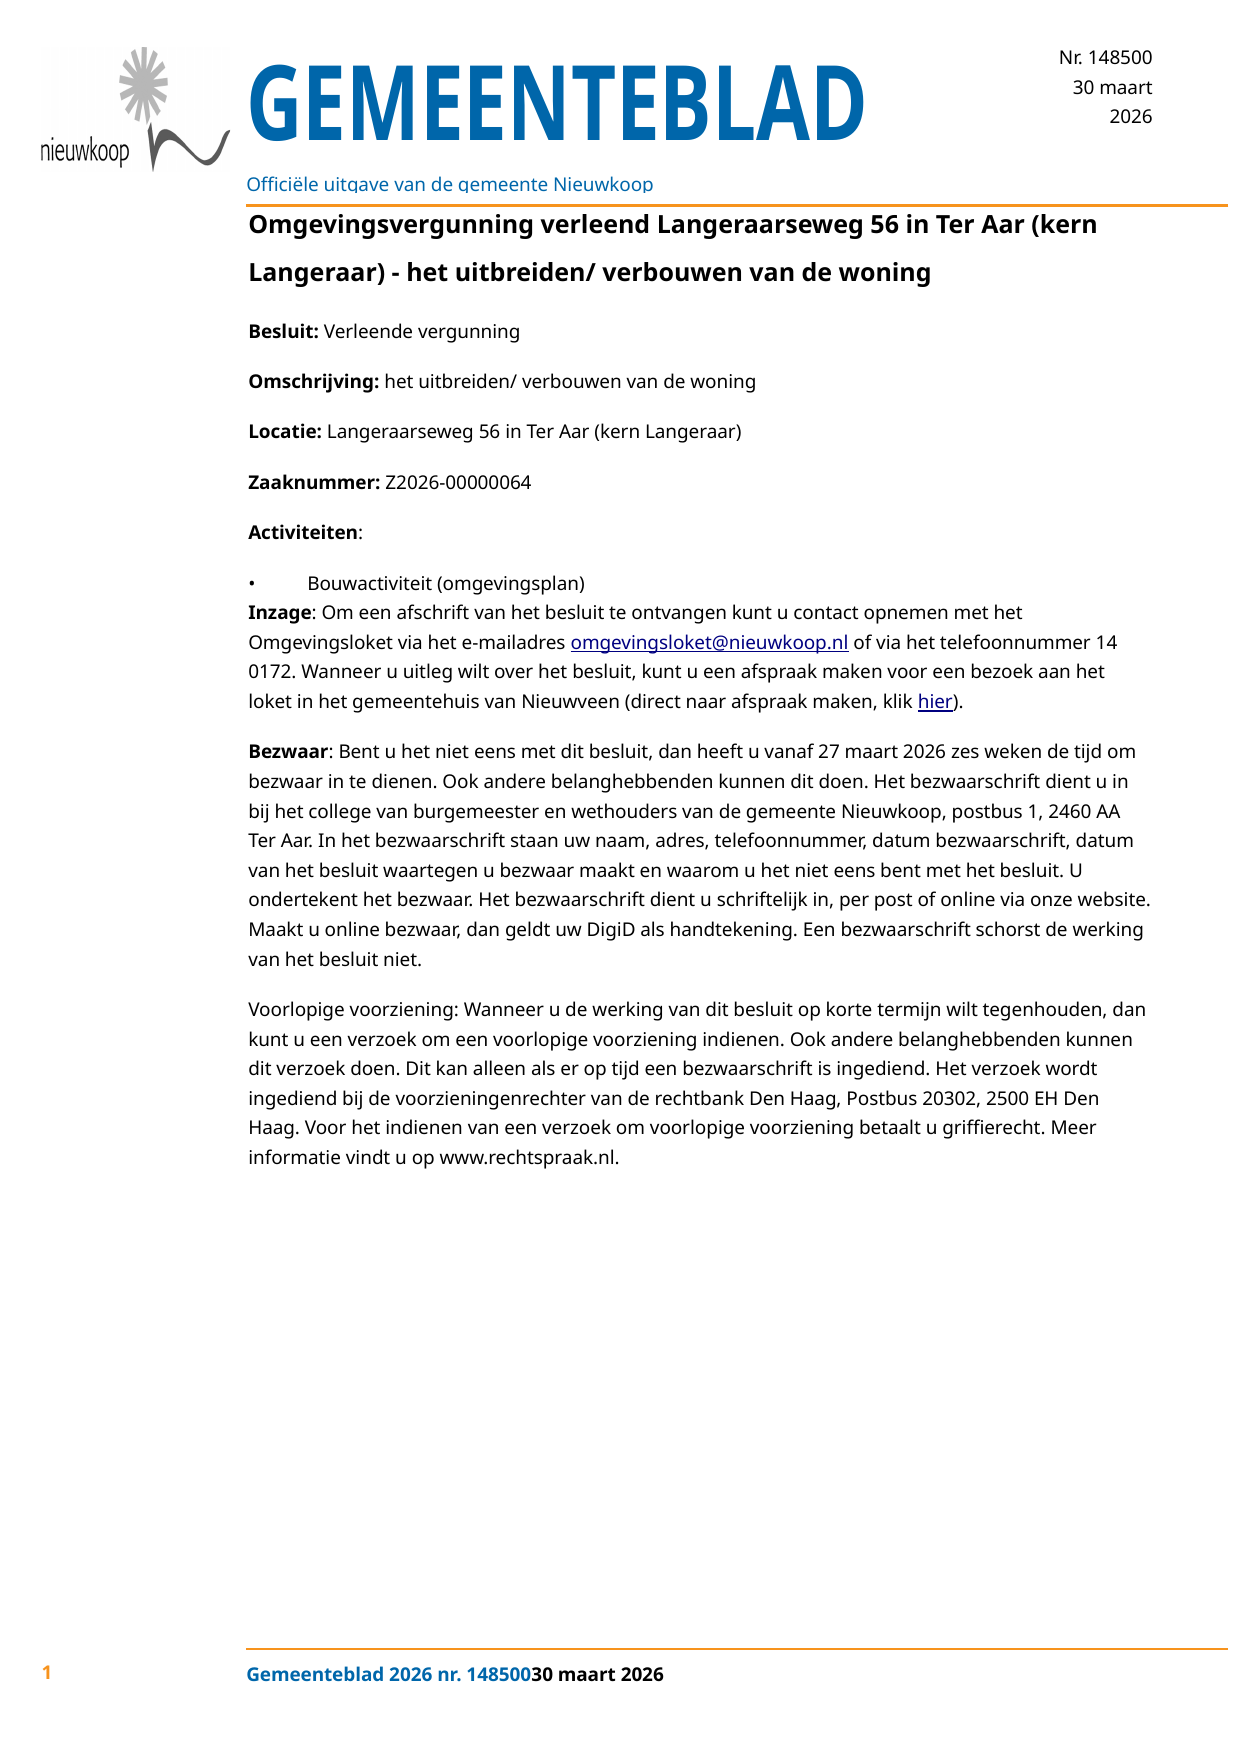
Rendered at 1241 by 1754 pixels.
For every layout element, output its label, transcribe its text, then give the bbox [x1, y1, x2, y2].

text Omgevingsvergunning verleend Langeraarseweg 56 in Ter Aar (kern Langeraar) - het uitbreiden/ verbouwen van de woning [248, 207, 1152, 288]
picture [41, 47, 231, 172]
text Inzage: Om een afschrift van het besluit te ontvangen kunt u contact opnemen met het Omgevingsloket via het e-mailadres omgevingsloket@nieuwkoop.nl of via het telefoonnummer 14 0172. Wanneer u uitleg wilt over het besluit, kunt u een afspraak maken voor een bezoek aan het loket in het gemeentehuis van Nieuwveen (direct naar afspraak maken, klik hier). [248, 599, 1152, 714]
text Activiteiten: [248, 519, 1152, 545]
text Zaaknummer: Z2026-00000064 [248, 469, 1152, 495]
text Voorlopige voorziening: Wanneer u de werking van dit besluit op korte termijn wilt tegenhouden, dan kunt u een verzoek om een voorlopige voorziening indienen. Ook andere belanghebbenden kunnen dit verzoek doen. Dit kan alleen als er op tijd een bezwaarschrift is ingediend. Het verzoek wordt ingediend bij de voorzieningenrechter van de rechtbank Den Haag, Postbus 20302, 2500 EH Den Haag. Voor het indienen van een verzoek om voorlopige voorziening betaalt u griffierecht. Meer informatie vindt u op www.rechtspraak.nl. [248, 996, 1152, 1170]
text Bezwaar: Bent u het niet eens met dit besluit, dan heeft u vanaf 27 maart 2026 zes weken de tijd om bezwaar in te dienen. Ook andere belanghebbenden kunnen dit doen. Het bezwaarschrift dient u in bij het college van burgemeester en wethouders van de gemeente Nieuwkoop, postbus 1, 2460 AA Ter Aar. In het bezwaarschrift staan uw naam, adres, telefoonnummer, datum bezwaarschrift, datum van het besluit waartegen u bezwaar maakt en waarom u het niet eens bent met het besluit. U ondertekent het bezwaar. Het bezwaarschrift dient u schriftelijk in, per post of online via onze website. Maakt u online bezwaar, dan geldt uw DigiD als handtekening. Een bezwaarschrift schorst de werking van het besluit niet. [248, 739, 1152, 972]
text Besluit: Verleende vergunning [248, 318, 1152, 344]
list Bouwactiviteit (omgevingsplan) [248, 570, 1152, 596]
text Locatie: Langeraarseweg 56 in Ter Aar (kern Langeraar) [248, 419, 1152, 444]
text Omschrijving: het uitbreiden/ verbouwen van de woning [248, 368, 1152, 394]
